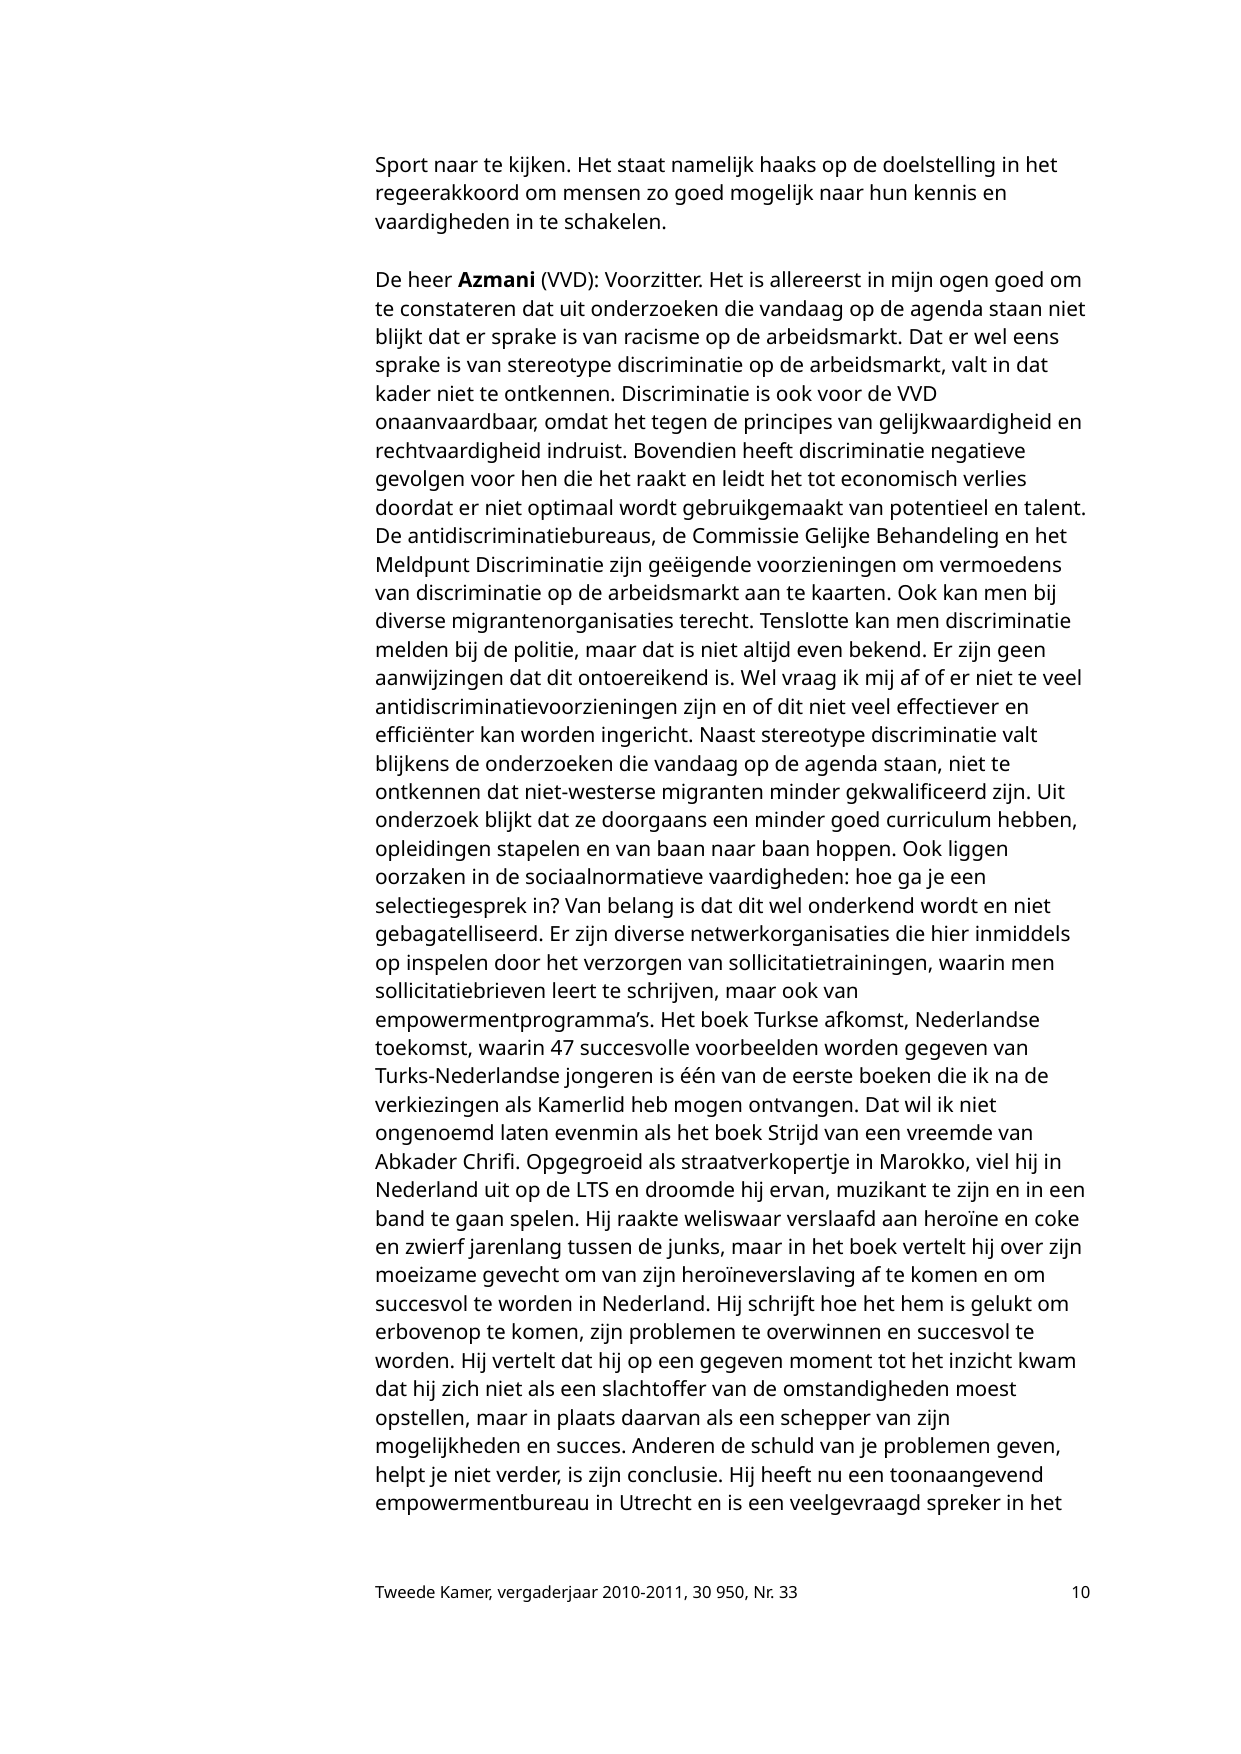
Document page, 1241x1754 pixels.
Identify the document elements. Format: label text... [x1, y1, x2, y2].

text De heer Azmani (VVD): Voorzitter. Het is allereerst in mijn ogen goed om te constateren dat uit onderzoeken die vandaag op de agenda staan niet blijkt dat er sprake is van racisme op de arbeidsmarkt. Dat er wel eens sprake is van stereotype discriminatie op de arbeidsmarkt, valt in dat kader niet te ontkennen. Discriminatie is ook voor de VVD onaanvaardbaar, omdat het tegen de principes van gelijkwaardigheid en rechtvaardigheid indruist. Bovendien heeft discriminatie negatieve gevolgen voor hen die het raakt en leidt het tot economisch verlies doordat er niet optimaal wordt gebruikgemaakt van potentieel en talent. De antidiscriminatiebureaus, de Commissie Gelijke Behandeling en het Meldpunt Discriminatie zijn geëigende voorzieningen om vermoedens van discriminatie op de arbeidsmarkt aan te kaarten. Ook kan men bij diverse migrantenorganisaties terecht. Tenslotte kan men discriminatie melden bij de politie, maar dat is niet altijd even bekend. Er zijn geen aanwijzingen dat dit ontoereikend is. Wel vraag ik mij af of er niet te veel antidiscriminatievoorzieningen zijn en of dit niet veel effectiever en efficiënter kan worden ingericht. Naast stereotype discriminatie valt blijkens de onderzoeken die vandaag op de agenda staan, niet te ontkennen dat niet-westerse migranten minder gekwalificeerd zijn. Uit onderzoek blijkt dat ze doorgaans een minder goed curriculum hebben, opleidingen stapelen en van baan naar baan hoppen. Ook liggen oorzaken in de sociaalnormatieve vaardigheden: hoe ga je een selectiegesprek in? Van belang is dat dit wel onderkend wordt en niet gebagatelliseerd. Er zijn diverse netwerkorganisaties die hier inmiddels op inspelen door het verzorgen van sollicitatietrainingen, waarin men sollicitatiebrieven leert te schrijven, maar ook van empowermentprogramma’s. Het boek Turkse afkomst, Nederlandse toekomst, waarin 47 succesvolle voorbeelden worden gegeven van Turks-Nederlandse jongeren is één van de eerste boeken die ik na de verkiezingen als Kamerlid heb mogen ontvangen. Dat wil ik niet ongenoemd laten evenmin als het boek Strijd van een vreemde van Abkader Chrifi. Opgegroeid als straatverkopertje in Marokko, viel hij in Nederland uit op de LTS en droomde hij ervan, muzikant te zijn en in een band te gaan spelen. Hij raakte weliswaar verslaafd aan heroïne en coke en zwierf jarenlang tussen de junks, maar in het boek vertelt hij over zijn moeizame gevecht om van zijn heroïneverslaving af te komen en om succesvol te worden in Nederland. Hij schrijft hoe het hem is gelukt om erbovenop te komen, zijn problemen te overwinnen en succesvol te worden. Hij vertelt dat hij op een gegeven moment tot het inzicht kwam dat hij zich niet als een slachtoffer van de omstandigheden moest opstellen, maar in plaats daarvan als een schepper van zijn mogelijkheden en succes. Anderen de schuld van je problemen geven, helpt je niet verder, is zijn conclusie. Hij heeft nu een toonaangevend empowermentbureau in Utrecht en is een veelgevraagd spreker in het [375, 265, 1090, 1517]
text Sport naar te kijken. Het staat namelijk haaks op de doelstelling in het regeerakkoord om mensen zo goed mogelijk naar hun kennis en vaardigheden in te schakelen. [375, 150, 1090, 235]
